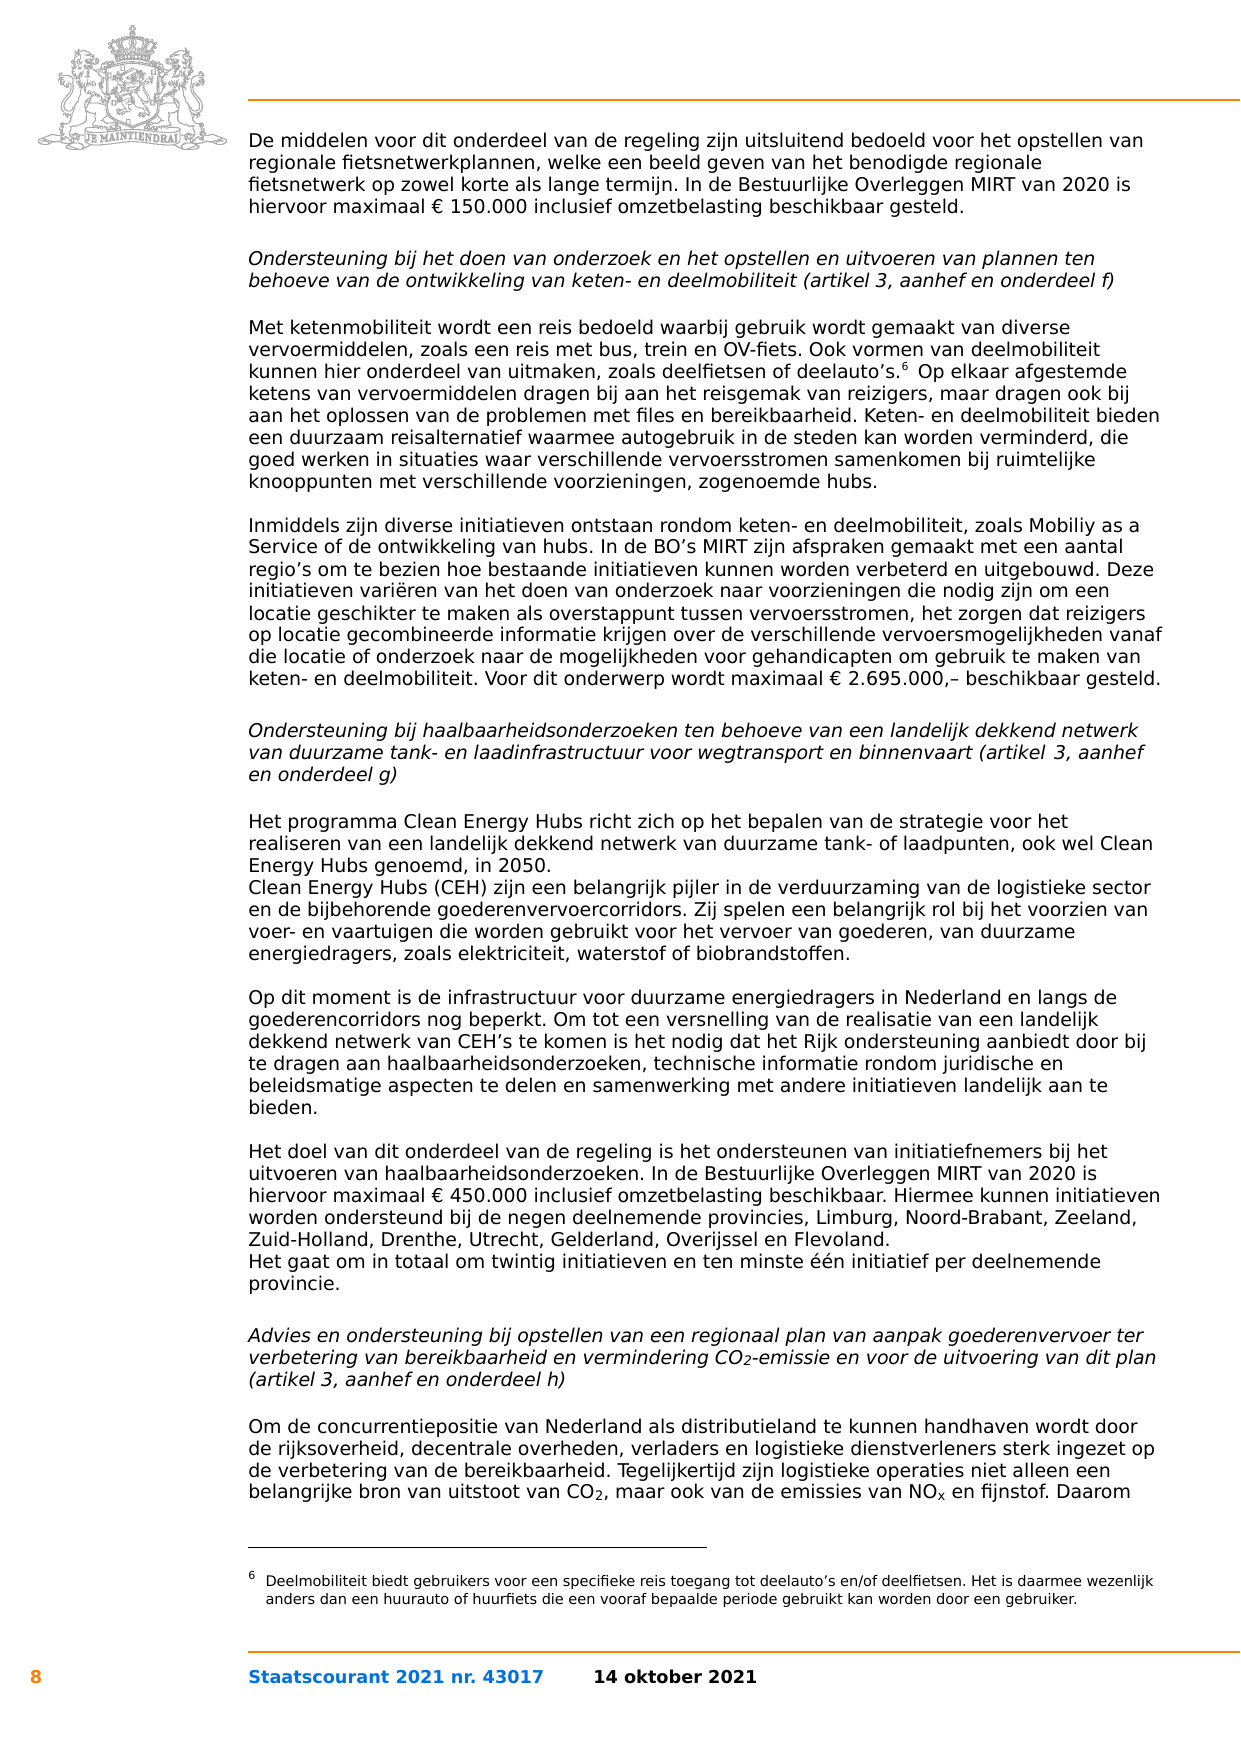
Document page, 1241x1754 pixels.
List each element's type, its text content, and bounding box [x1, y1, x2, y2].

text Clean Energy Hubs (CEH) zijn een belangrijk pijler in de verduurzaming van de logistieke sector en de bijbehorende goederenvervoercorridors. Zij spelen een belangrijk rol bij het voorzien van voer- en vaartuigen die worden gebruikt voor het vervoer van goederen, van duurzame energiedragers, zoals elektriciteit, waterstof of biobrandstoffen. [248, 877, 1163, 965]
text Het gaat om in totaal om twintig initiatieven en ten minste één initiatief per deelnemende provincie. [248, 1251, 1163, 1294]
subtitle Ondersteuning bij haalbaarheidsonderzoeken ten behoeve van een landelijk dekkend netwerk van duurzame tank- en laadinfrastructuur voor wegtransport en binnenvaart (artikel 3, aanhef en onderdeel g) [248, 720, 1163, 786]
text Het programma Clean Energy Hubs richt zich op het bepalen van de strategie voor het realiseren van een landelijk dekkend netwerk van duurzame tank- of laadpunten, ook wel Clean Energy Hubs genoemd, in 2050. [248, 811, 1163, 877]
text Om de concurrentiepositie van Nederland als distributieland te kunnen handhaven wordt door de rijksoverheid, decentrale overheden, verladers en logistieke dienstverleners sterk ingezet op de verbetering van de bereikbaarheid. Tegelijkertijd zijn logistieke operaties niet alleen een belangrijke bron van uitstoot van CO2, maar ook van de emissies van NOx en fijnstof. Daarom [248, 1416, 1163, 1503]
text Op dit moment is de infrastructuur voor duurzame energiedragers in Nederland en langs de goederencorridors nog beperkt. Om tot een versnelling van de realisatie van een landelijk dekkend netwerk van CEH’s te komen is het nodig dat het Rijk ondersteuning aanbiedt door bij te dragen aan haalbaarheidsonderzoeken, technische informatie rondom juridische en beleidsmatige aspecten te delen en samenwerking met andere initiatieven landelijk aan te bieden. [248, 987, 1163, 1119]
text Het doel van dit onderdeel van de regeling is het ondersteunen van initiatiefnemers bij het uitvoeren van haalbaarheidsonderzoeken. In de Bestuurlijke Overleggen MIRT van 2020 is hiervoor maximaal € 450.000 inclusief omzetbelasting beschikbaar. Hiermee kunnen initiatieven worden ondersteund bij de negen deelnemende provincies, Limburg, Noord-Brabant, Zeeland, Zuid-Holland, Drenthe, Utrecht, Gelderland, Overijssel en Flevoland. [248, 1141, 1163, 1251]
text De middelen voor dit onderdeel van de regeling zijn uitsluitend bedoeld voor het opstellen van regionale fietsnetwerkplannen, welke een beeld geven van het benodigde regionale fietsnetwerk op zowel korte als lange termijn. In de Bestuurlijke Overleggen MIRT van 2020 is hiervoor maximaal € 150.000 inclusief omzetbelasting beschikbaar gesteld. [248, 130, 1163, 218]
picture [38, 25, 227, 150]
text Inmiddels zijn diverse initiatieven ontstaan rondom keten- en deelmobiliteit, zoals Mobiliy as a Service of de ontwikkeling van hubs. In de BO’s MIRT zijn afspraken gemaakt met een aantal regio’s om te bezien hoe bestaande initiatieven kunnen worden verbeterd en uitgebouwd. Deze initiatieven variëren van het doen van onderzoek naar voorzieningen die nodig zijn om een locatie geschikter te maken als overstappunt tussen vervoersstromen, het zorgen dat reizigers op locatie gecombineerde informatie krijgen over de verschillende vervoersmogelijkheden vanaf die locatie of onderzoek naar de mogelijkheden voor gehandicapten om gebruik te maken van keten- en deelmobiliteit. Voor dit onderwerp wordt maximaal € 2.695.000,– beschikbaar gesteld. [248, 514, 1163, 690]
subtitle Ondersteuning bij het doen van onderzoek en het opstellen en uitvoeren van plannen ten behoeve van de ontwikkeling van keten- en deelmobiliteit (artikel 3, aanhef en onderdeel f) [248, 248, 1163, 292]
text Deelmobiliteit biedt gebruikers voor een specifieke reis toegang tot deelauto’s en/of deelfietsen. Het is daarmee wezenlijk anders dan een huurauto of huurfiets die een vooraf bepaalde periode gebruikt kan worden door een gebruiker. [248, 1569, 1163, 1608]
subtitle Advies en ondersteuning bij opstellen van een regionaal plan van aanpak goederenvervoer ter verbetering van bereikbaarheid en vermindering CO2-emissie en voor de uitvoering van dit plan (artikel 3, aanhef en onderdeel h) [248, 1324, 1163, 1391]
text Met ketenmobiliteit wordt een reis bedoeld waarbij gebruik wordt gemaakt van diverse vervoermiddelen, zoals een reis met bus, trein en OV-fiets. Ook vormen van deelmobiliteit kunnen hier onderdeel van uitmaken, zoals deelfietsen of deelauto’s. Op elkaar afgestemde ketens van vervoermiddelen dragen bij aan het reisgemak van reizigers, maar dragen ook bij aan het oplossen van de problemen met files en bereikbaarheid. Keten- en deelmobiliteit bieden een duurzaam reisalternatief waarmee autogebruik in de steden kan worden verminderd, die goed werken in situaties waar verschillende vervoersstromen samenkomen bij ruimtelijke knooppunten met verschillende voorzieningen, zogenoemde hubs. [248, 317, 1163, 493]
